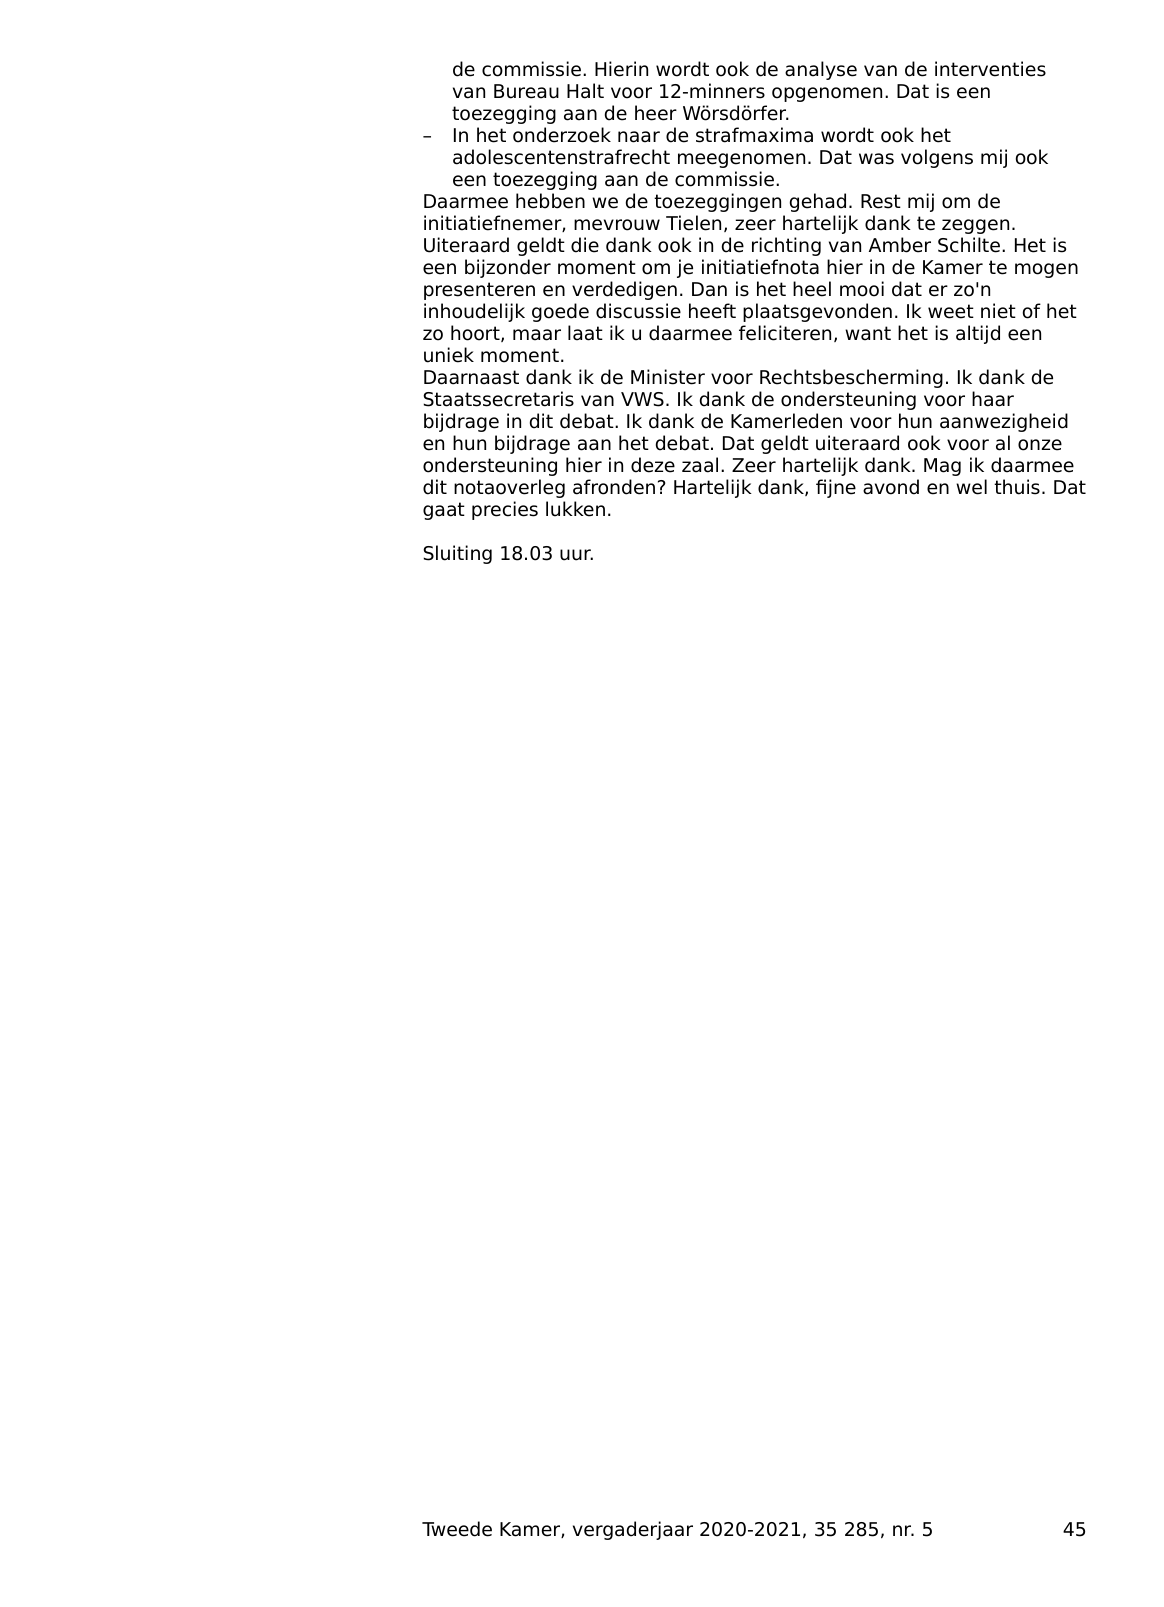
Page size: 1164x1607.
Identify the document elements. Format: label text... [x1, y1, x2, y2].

text Daarnaast dank ik de Minister voor Rechtsbescherming. Ik dank de Staatssecretaris van VWS. Ik dank de ondersteuning voor haar bijdrage in dit debat. Ik dank de Kamerleden voor hun aanwezigheid en hun bijdrage aan het debat. Dat geldt uiteraard ook voor al onze ondersteuning hier in deze zaal. Zeer hartelijk dank. Mag ik daarmee dit notaoverleg afronden? Hartelijk dank, fijne avond en wel thuis. Dat gaat precies lukken. [422, 367, 1087, 521]
text – In het onderzoek naar de strafmaxima wordt ook het adolescentenstrafrecht meegenomen. Dat was volgens mij ook een toezegging aan de commissie. [422, 125, 1087, 191]
text Sluiting 18.03 uur. [422, 543, 1087, 565]
text de commissie. Hierin wordt ook de analyse van de interventies van Bureau Halt voor 12-minners opgenomen. Dat is een toezegging aan de heer Wörsdörfer. [422, 59, 1087, 125]
text Daarmee hebben we de toezeggingen gehad. Rest mij om de initiatiefnemer, mevrouw Tielen, zeer hartelijk dank te zeggen. Uiteraard geldt die dank ook in de richting van Amber Schilte. Het is een bijzonder moment om je initiatiefnota hier in de Kamer te mogen presenteren en verdedigen. Dan is het heel mooi dat er zo'n inhoudelijk goede discussie heeft plaatsgevonden. Ik weet niet of het zo hoort, maar laat ik u daarmee feliciteren, want het is altijd een uniek moment. [422, 191, 1087, 367]
